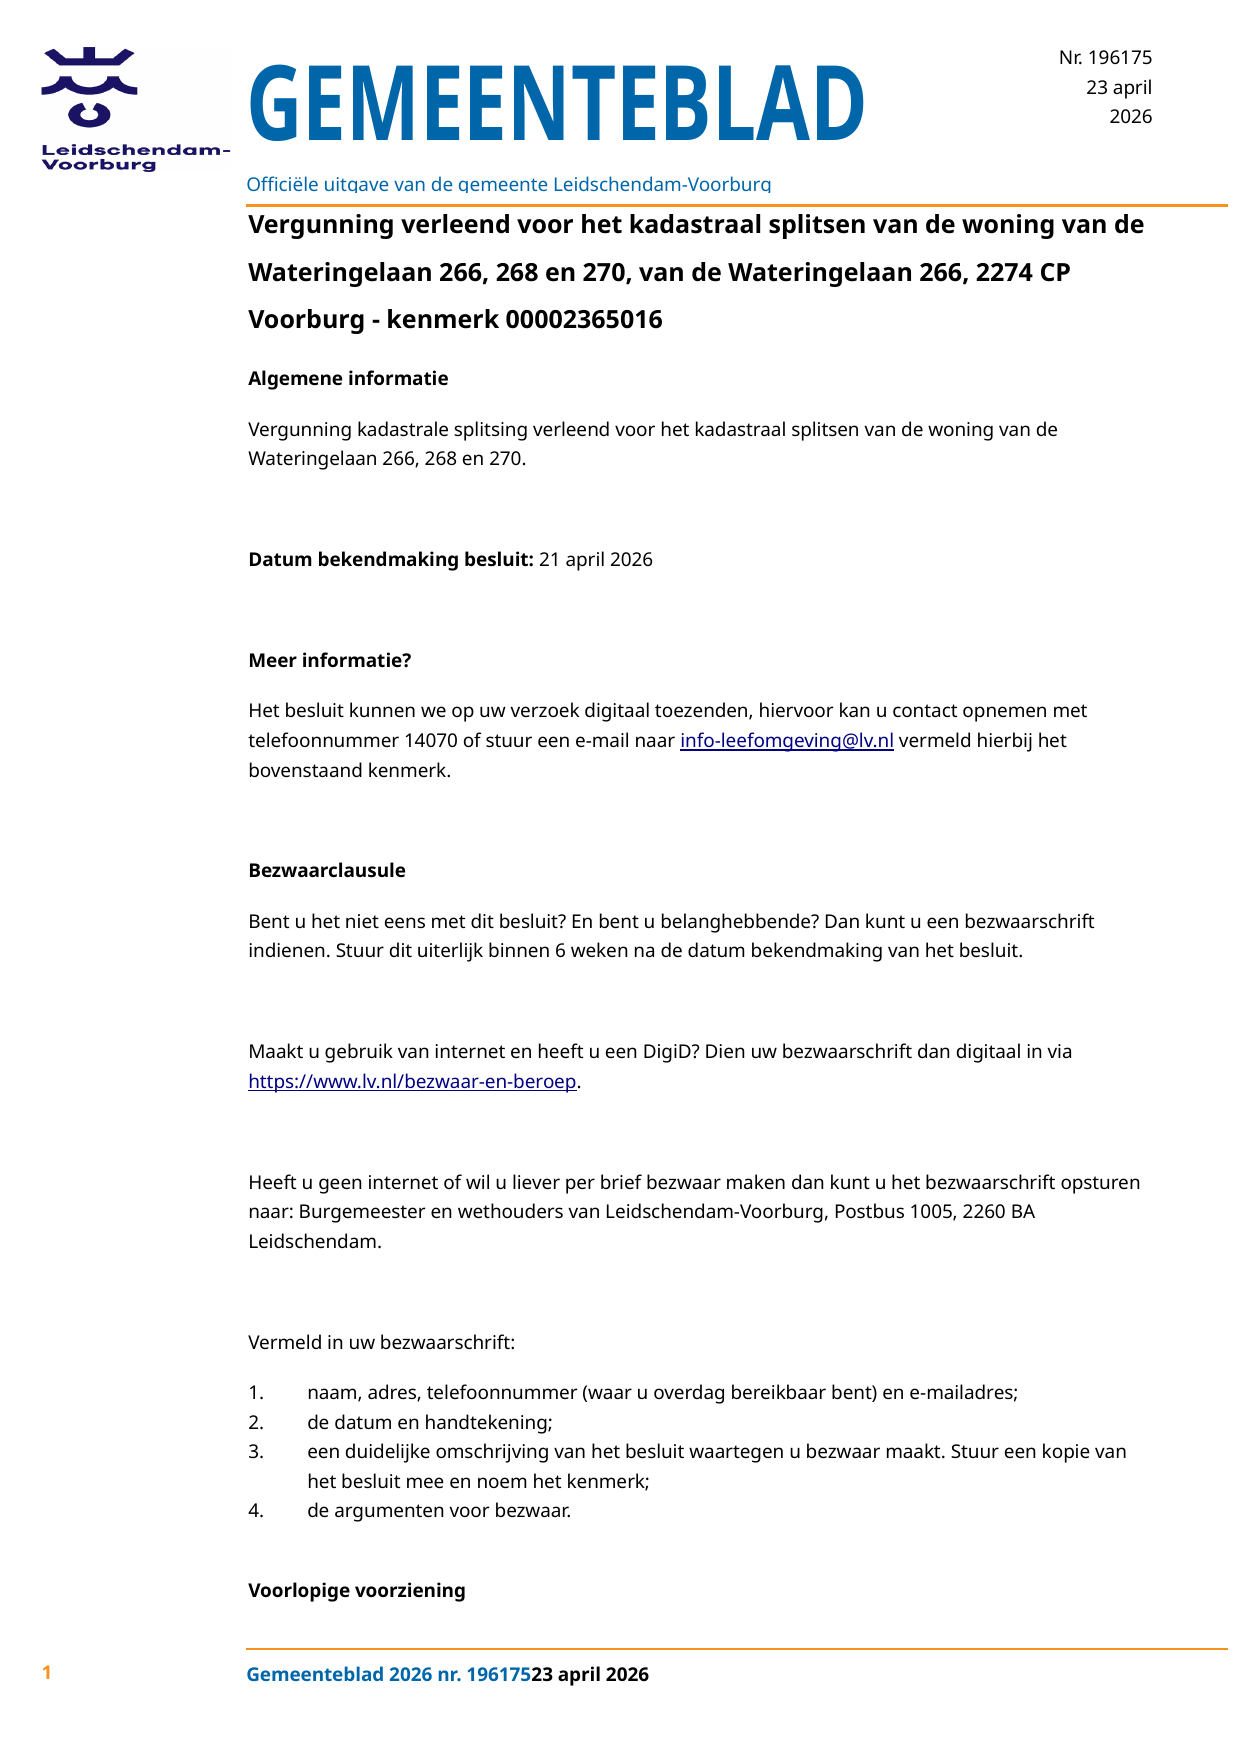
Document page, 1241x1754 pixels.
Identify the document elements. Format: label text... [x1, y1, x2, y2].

text Datum bekendmaking besluit: 21 april 2026 [248, 546, 1152, 572]
picture [41, 47, 231, 172]
text Vergunning kadastrale splitsing verleend voor het kadastraal splitsen van de woning van de Wateringelaan 266, 268 en 270. [248, 416, 1152, 471]
list naam, adres, telefoonnummer (waar u overdag bereikbaar bent) en e-mailadres; [248, 1379, 1152, 1405]
text Algemene informatie [248, 366, 1152, 391]
text Het besluit kunnen we op uw verzoek digitaal toezenden, hiervoor kan u contact opnemen met telefoonnummer 14070 of stuur een e-mail naar info-leefomgeving@lv.nl vermeld hierbij het bovenstaand kenmerk. [248, 698, 1152, 782]
list de argumenten voor bezwaar. [248, 1498, 1152, 1523]
list een duidelijke omschrijving van het besluit waartegen u bezwaar maakt. Stuur een kopie van het besluit mee en noem het kenmerk; [248, 1438, 1152, 1494]
text Maakt u gebruik van internet en heeft u een DigiD? Dien uw bezwaarschrift dan digitaal in via https://www.lv.nl/bezwaar-en-beroep. [248, 1038, 1152, 1094]
text Bent u het niet eens met dit besluit? En bent u belanghebbende? Dan kunt u een bezwaarschrift indienen. Stuur dit uiterlijk binnen 6 weken na de datum bekendmaking van het besluit. [248, 908, 1152, 963]
text Voorlopige voorziening [248, 1578, 1152, 1603]
text Meer informatie? [248, 647, 1152, 673]
text Vermeld in uw bezwaarschrift: [248, 1329, 1152, 1354]
text Vergunning verleend voor het kadastraal splitsen van de woning van de Wateringelaan 266, 268 en 270, van de Wateringelaan 266, 2274 CP Voorburg - kenmerk 00002365016 [248, 207, 1152, 336]
list de datum en handtekening; [248, 1409, 1152, 1434]
text Heeft u geen internet of wil u liever per brief bezwaar maken dan kunt u het bezwaarschrift opsturen naar: Burgemeester en wethouders van Leidschendam-Voorburg, Postbus 1005, 2260 BA Leidschendam. [248, 1169, 1152, 1254]
text Bezwaarclausule [248, 858, 1152, 883]
